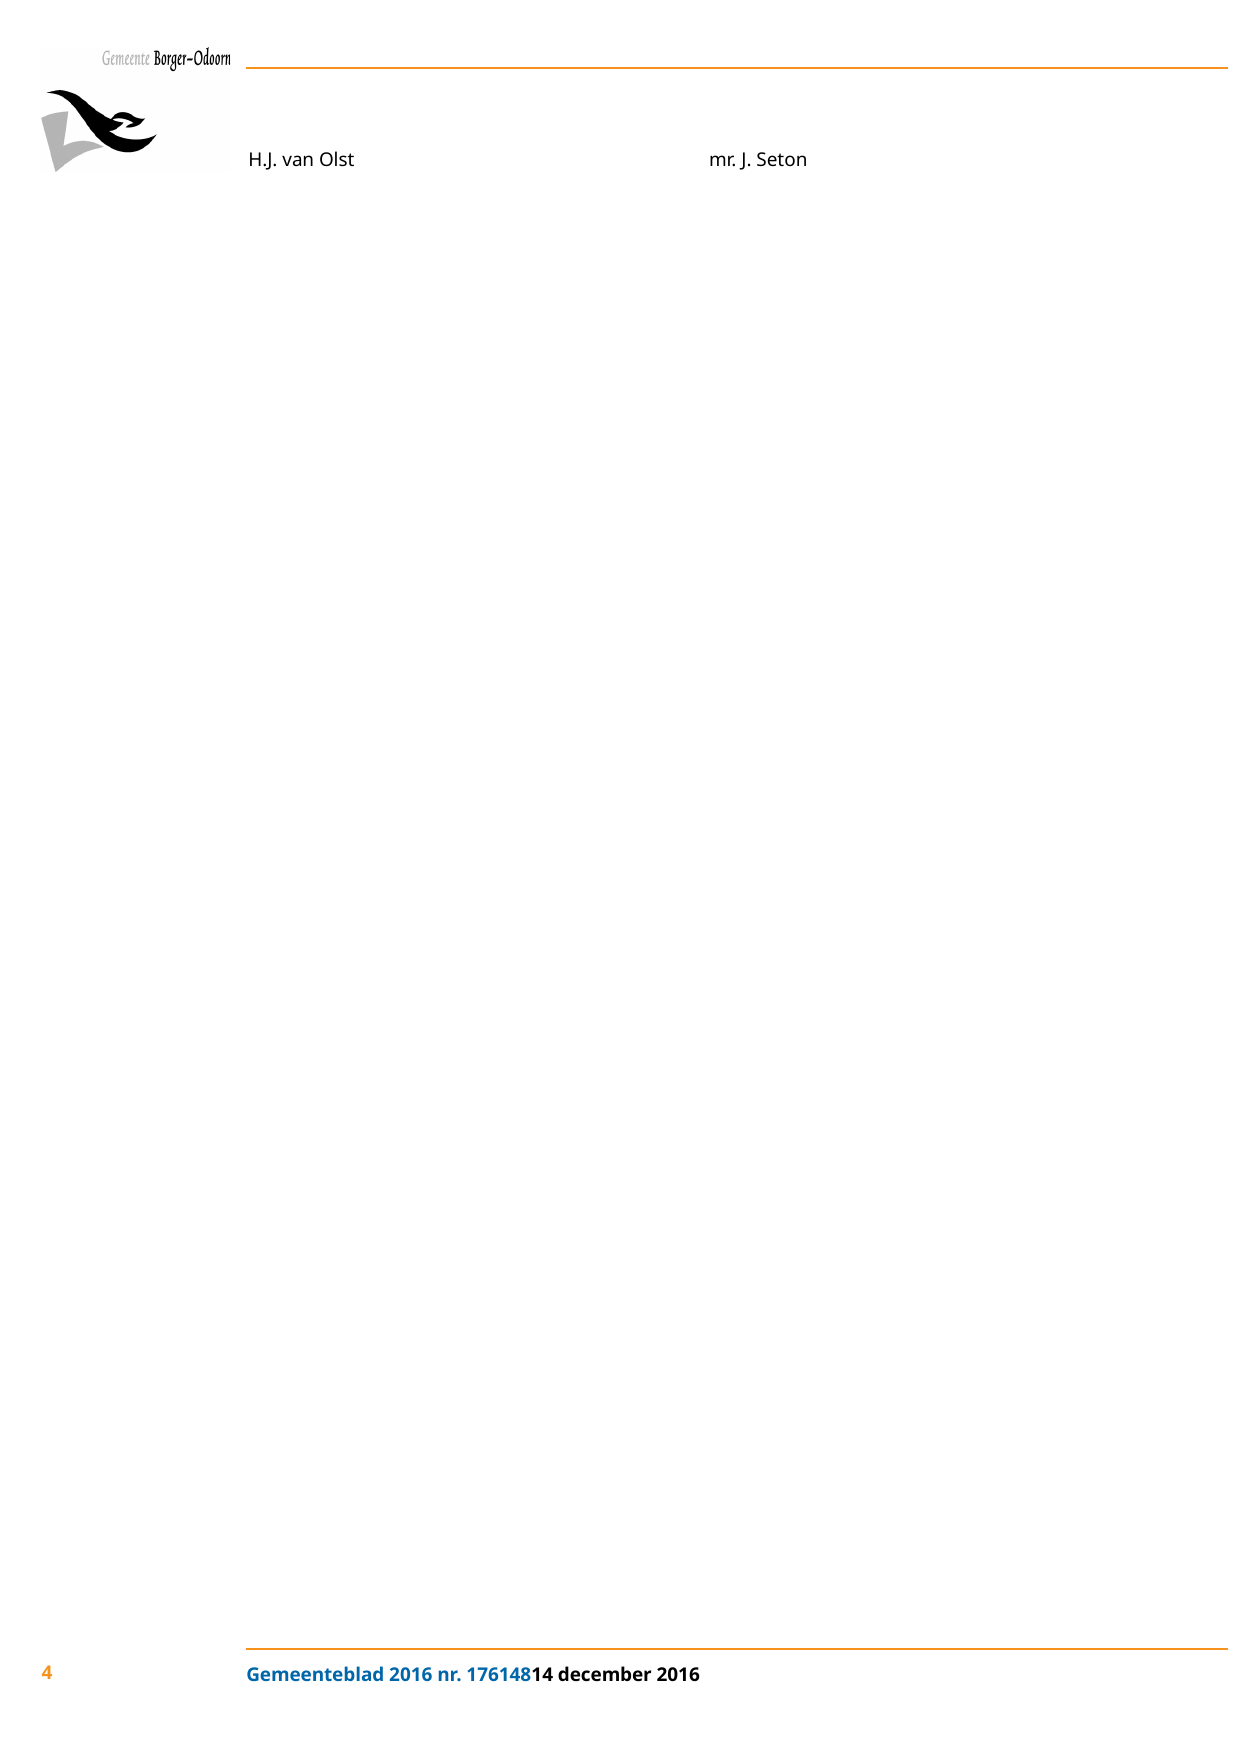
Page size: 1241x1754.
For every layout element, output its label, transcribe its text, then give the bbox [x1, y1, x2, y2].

picture [41, 47, 231, 172]
table_cell [709, 121, 1152, 146]
table_cell H.J. van Olst [248, 146, 709, 172]
table_cell mr. J. Seton [709, 146, 1152, 172]
table_cell [248, 95, 709, 121]
table_cell [709, 95, 1152, 121]
table_cell [248, 121, 709, 146]
